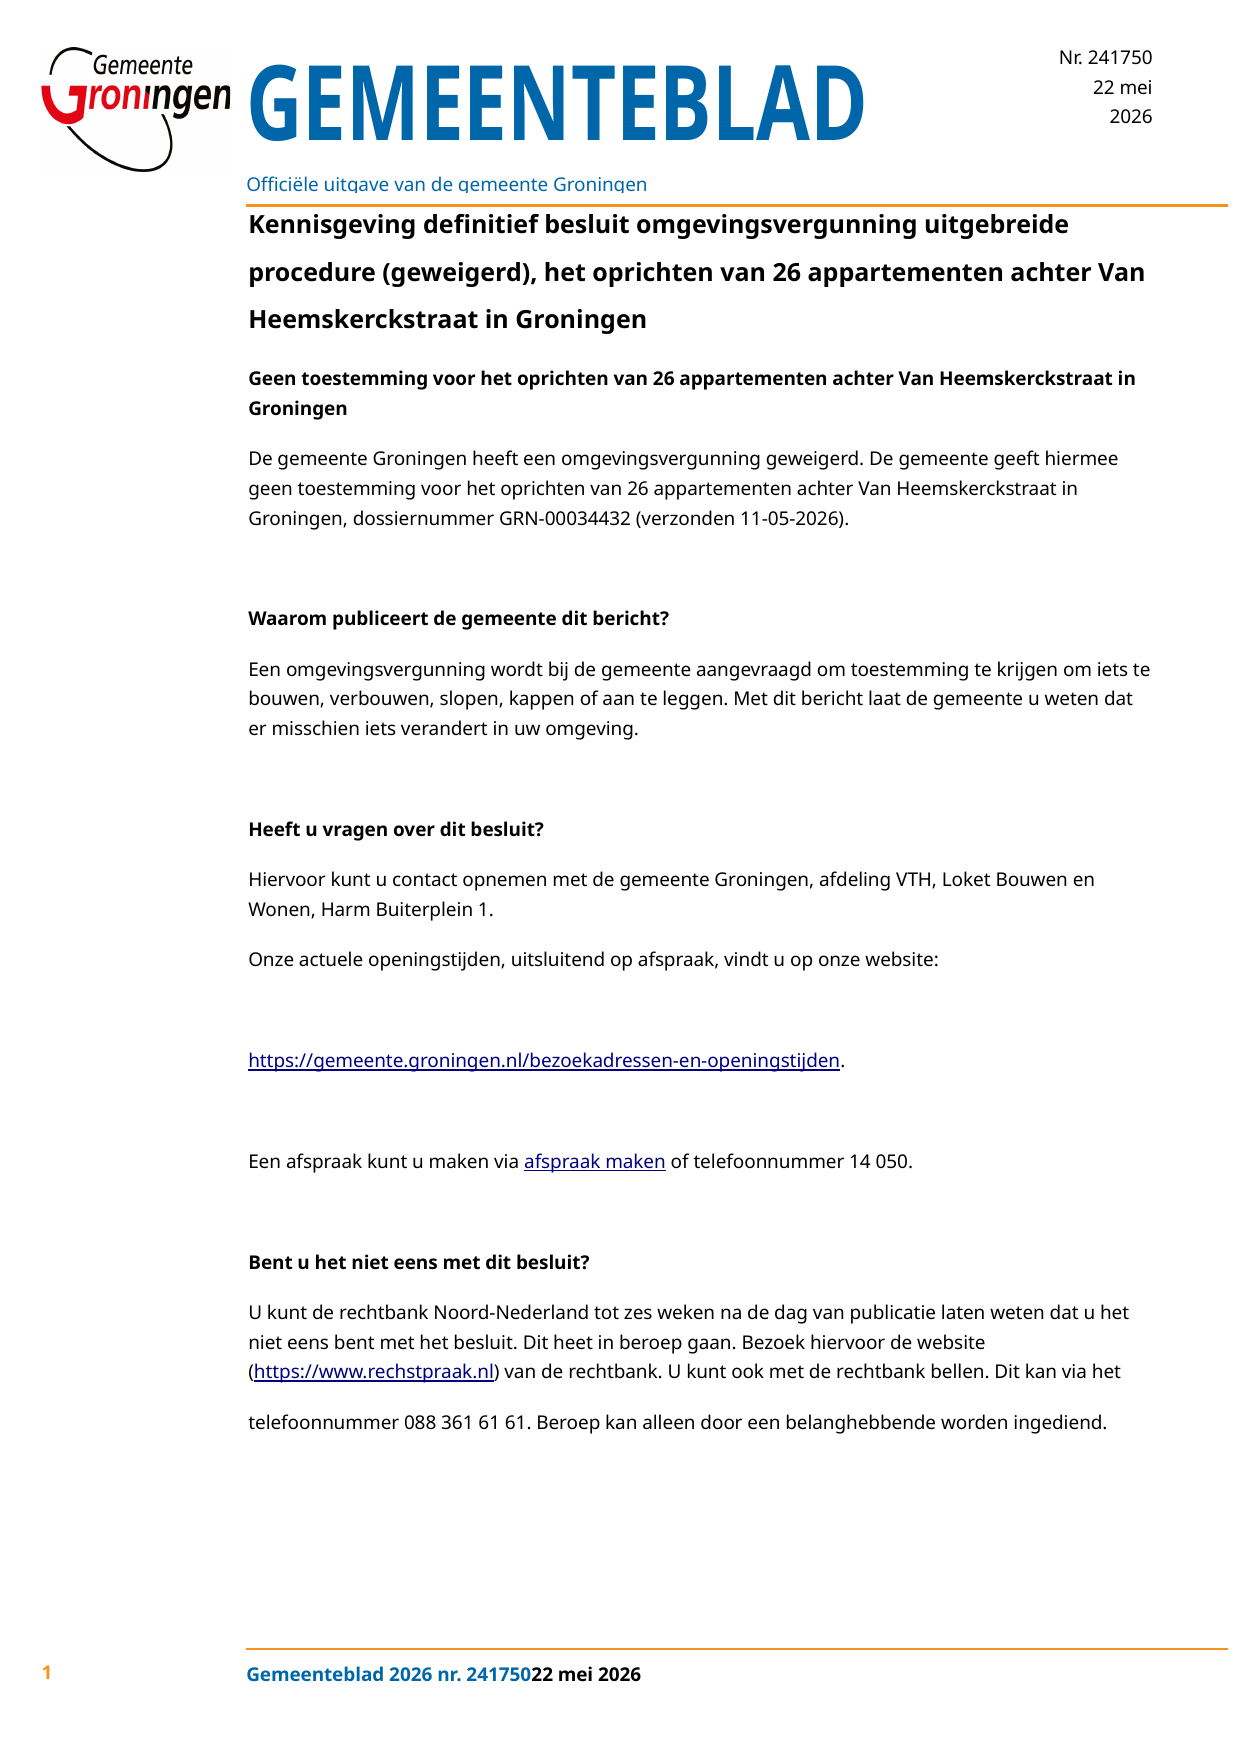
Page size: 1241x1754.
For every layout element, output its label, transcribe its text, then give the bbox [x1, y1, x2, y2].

text Geen toestemming voor het oprichten van 26 appartementen achter Van Heemskerckstraat in Groningen [248, 366, 1152, 421]
text telefoonnummer 088 361 61 61. Beroep kan alleen door een belanghebbende worden ingediend. [248, 1409, 1152, 1434]
text Hiervoor kunt u contact opnemen met de gemeente Groningen, afdeling VTH, Loket Bouwen en Wonen, Harm Buiterplein 1. [248, 866, 1152, 922]
text Heeft u vragen over dit besluit? [248, 816, 1152, 842]
text De gemeente Groningen heeft een omgevingsvergunning geweigerd. De gemeente geeft hiermee geen toestemming voor het oprichten van 26 appartementen achter Van Heemskerckstraat in Groningen, dossiernummer GRN-00034432 (verzonden 11-05-2026). [248, 446, 1152, 530]
text Waarom publiceert de gemeente dit bericht? [248, 606, 1152, 631]
text U kunt de rechtbank Noord-Nederland tot zes weken na de dag van publicatie laten weten dat u het niet eens bent met het besluit. Dit heet in beroep gaan. Bezoek hiervoor de website (https://www.rechstpraak.nl) van de rechtbank. U kunt ook met de rechtbank bellen. Dit kan via het [248, 1299, 1152, 1384]
text Een omgevingsvergunning wordt bij de gemeente aangevraagd om toestemming te krijgen om iets te bouwen, verbouwen, slopen, kappen of aan te leggen. Met dit bericht laat de gemeente u weten dat er misschien iets verandert in uw omgeving. [248, 656, 1152, 741]
text Bent u het niet eens met dit besluit? [248, 1249, 1152, 1274]
text Kennisgeving definitief besluit omgevingsvergunning uitgebreide procedure (geweigerd), het oprichten van 26 appartementen achter Van Heemskerckstraat in Groningen [248, 207, 1152, 336]
text Een afspraak kunt u maken via afspraak maken of telefoonnummer 14 050. [248, 1148, 1152, 1174]
picture [41, 47, 231, 172]
text Onze actuele openingstijden, uitsluitend op afspraak, vindt u op onze website: [248, 946, 1152, 972]
text https://gemeente.groningen.nl/bezoekadressen-en-openingstijden. [248, 1047, 1152, 1073]
